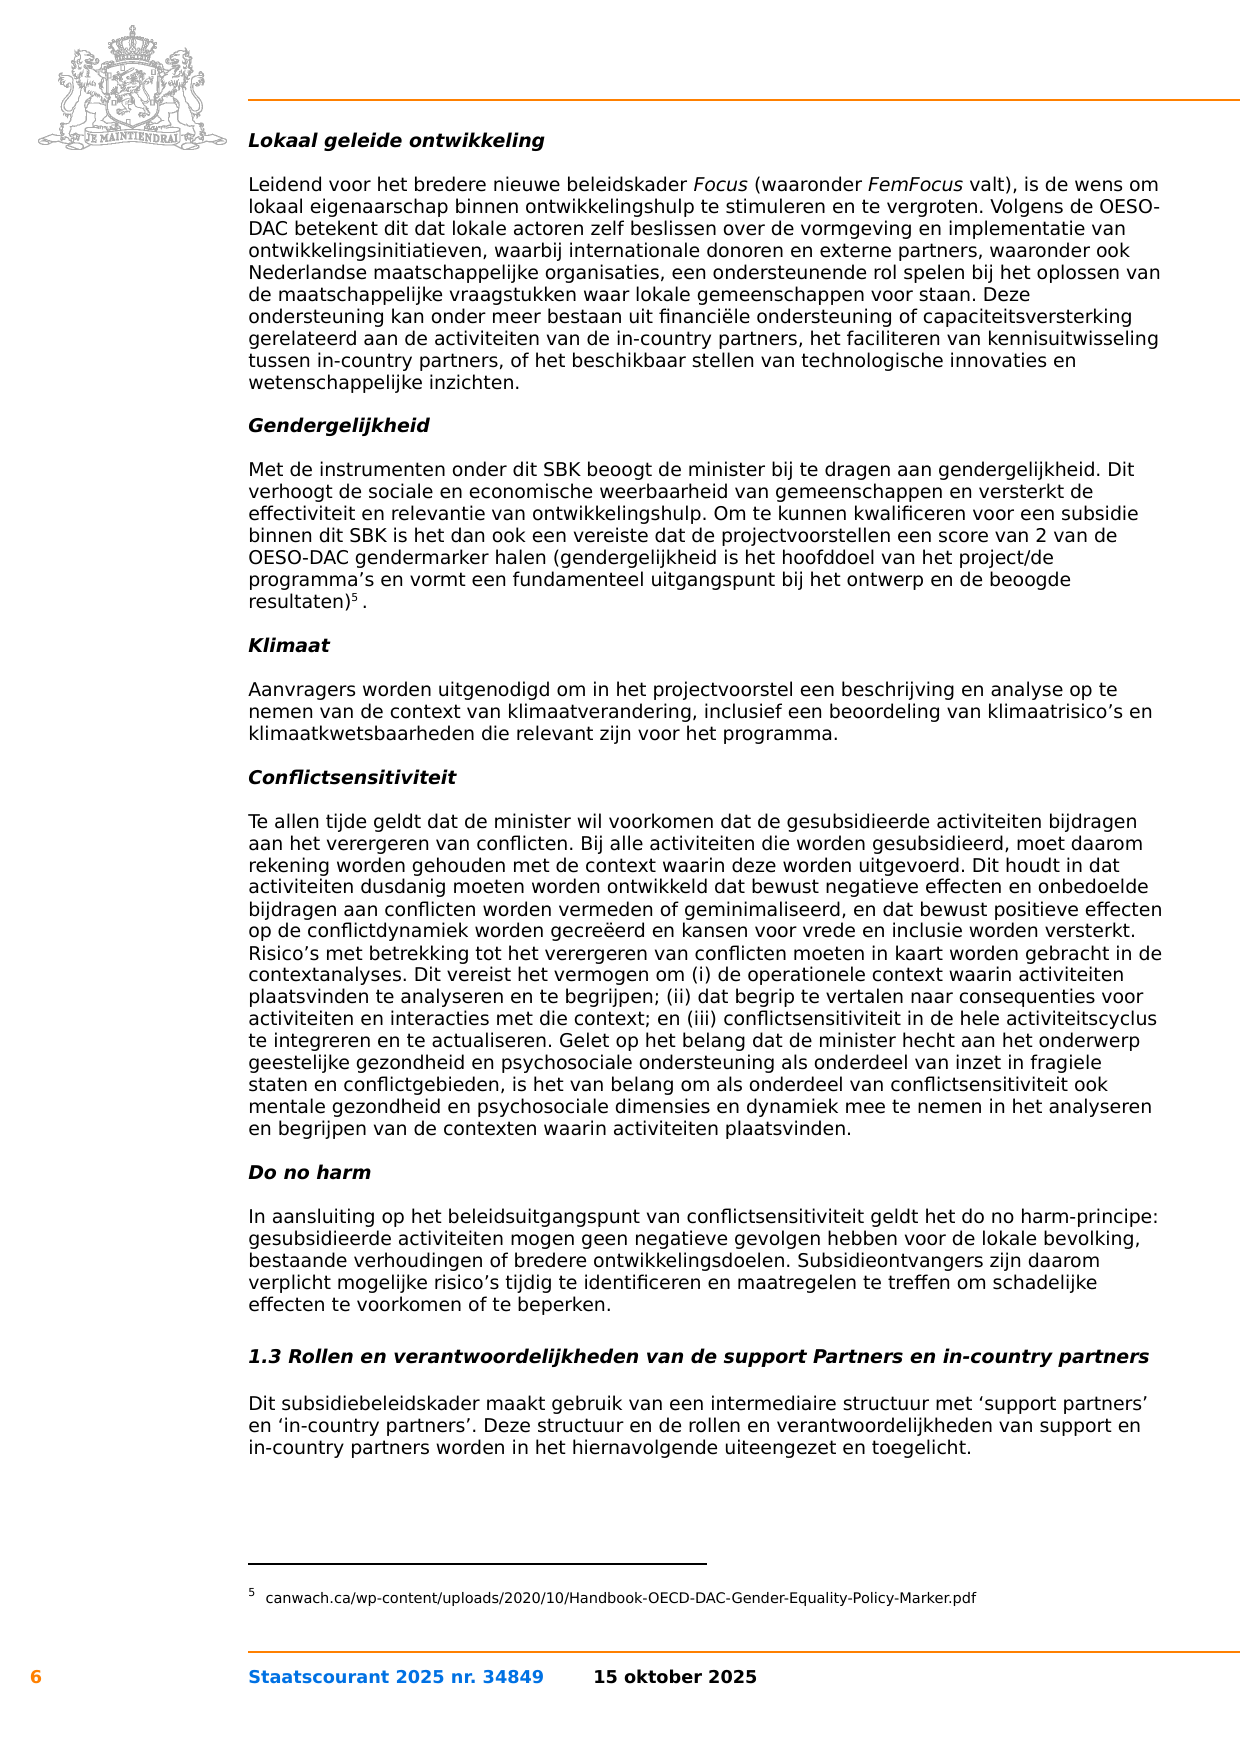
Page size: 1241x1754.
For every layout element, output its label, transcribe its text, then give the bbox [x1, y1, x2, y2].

picture [38, 25, 227, 150]
subtitle Gendergelijkheid [248, 415, 1163, 437]
text Dit subsidiebeleidskader maakt gebruik van een intermediaire structuur met ‘support partners’ en ‘in-country partners’. Deze structuur en de rollen en verantwoordelijkheden van support en in-country partners worden in het hiernavolgende uiteengezet en toegelicht. [248, 1393, 1163, 1459]
subtitle Do no harm [248, 1162, 1163, 1184]
text In aansluiting op het beleidsuitgangspunt van conflictsensitiviteit geldt het do no harm-principe: gesubsidieerde activiteiten mogen geen negatieve gevolgen hebben voor de lokale bevolking, bestaande verhoudingen of bredere ontwikkelingsdoelen. Subsidieontvangers zijn daarom verplicht mogelijke risico’s tijdig te identificeren en maatregelen te treffen om schadelijke effecten te voorkomen of te beperken. [248, 1206, 1163, 1316]
subtitle Conflictsensitiviteit [248, 767, 1163, 789]
text Aanvragers worden uitgenodigd om in het projectvoorstel een beschrijving en analyse op te nemen van de context van klimaatverandering, inclusief een beoordeling van klimaatrisico’s en klimaatkwetsbaarheden die relevant zijn voor het programma. [248, 679, 1163, 745]
text Met de instrumenten onder dit SBK beoogt de minister bij te dragen aan gendergelijkheid. Dit verhoogt de sociale en economische weerbaarheid van gemeenschappen en versterkt de effectiviteit en relevantie van ontwikkelingshulp. Om te kunnen kwalificeren voor een subsidie binnen dit SBK is het dan ook een vereiste dat de projectvoorstellen een score van 2 van de OESO-DAC gendermarker halen (gendergelijkheid is het hoofddoel van het project/de programma’s en vormt een fundamenteel uitgangspunt bij het ontwerp en de beoogde resultaten). [248, 459, 1163, 613]
text canwach.ca/wp-content/uploads/2020/10/Handbook-OECD-DAC-Gender-Equality-Policy-Marker.pdf [248, 1586, 1163, 1608]
text Te allen tijde geldt dat de minister wil voorkomen dat de gesubsidieerde activiteiten bijdragen aan het verergeren van conflicten. Bij alle activiteiten die worden gesubsidieerd, moet daarom rekening worden gehouden met de context waarin deze worden uitgevoerd. Dit houdt in dat activiteiten dusdanig moeten worden ontwikkeld dat bewust negatieve effecten en onbedoelde bijdragen aan conflicten worden vermeden of geminimaliseerd, en dat bewust positieve effecten op de conflictdynamiek worden gecreëerd en kansen voor vrede en inclusie worden versterkt. Risico’s met betrekking tot het verergeren van conflicten moeten in kaart worden gebracht in de contextanalyses. Dit vereist het vermogen om (i) de operationele context waarin activiteiten plaatsvinden te analyseren en te begrijpen; (ii) dat begrip te vertalen naar consequenties voor activiteiten en interacties met die context; en (iii) conflictsensitiviteit in de hele activiteitscyclus te integreren en te actualiseren. Gelet op het belang dat de minister hecht aan het onderwerp geestelijke gezondheid en psychosociale ondersteuning als onderdeel van inzet in fragiele staten en conflictgebieden, is het van belang om als onderdeel van conflictsensitiviteit ook mentale gezondheid en psychosociale dimensies en dynamiek mee te nemen in het analyseren en begrijpen van de contexten waarin activiteiten plaatsvinden. [248, 811, 1163, 1140]
text Leidend voor het bredere nieuwe beleidskader Focus (waaronder FemFocus valt), is de wens om lokaal eigenaarschap binnen ontwikkelingshulp te stimuleren en te vergroten. Volgens de OESO-DAC betekent dit dat lokale actoren zelf beslissen over de vormgeving en implementatie van ontwikkelingsinitiatieven, waarbij internationale donoren en externe partners, waaronder ook Nederlandse maatschappelijke organisaties, een ondersteunende rol spelen bij het oplossen van de maatschappelijke vraagstukken waar lokale gemeenschappen voor staan. Deze ondersteuning kan onder meer bestaan uit financiële ondersteuning of capaciteitsversterking gerelateerd aan de activiteiten van de in-country partners, het faciliteren van kennisuitwisseling tussen in-country partners, of het beschikbaar stellen van technologische innovaties en wetenschappelijke inzichten. [248, 174, 1163, 393]
subtitle Klimaat [248, 635, 1163, 657]
subtitle 1.3 Rollen en verantwoordelijkheden van de support Partners en in-country partners [248, 1346, 1163, 1368]
subtitle Lokaal geleide ontwikkeling [248, 130, 1163, 152]
